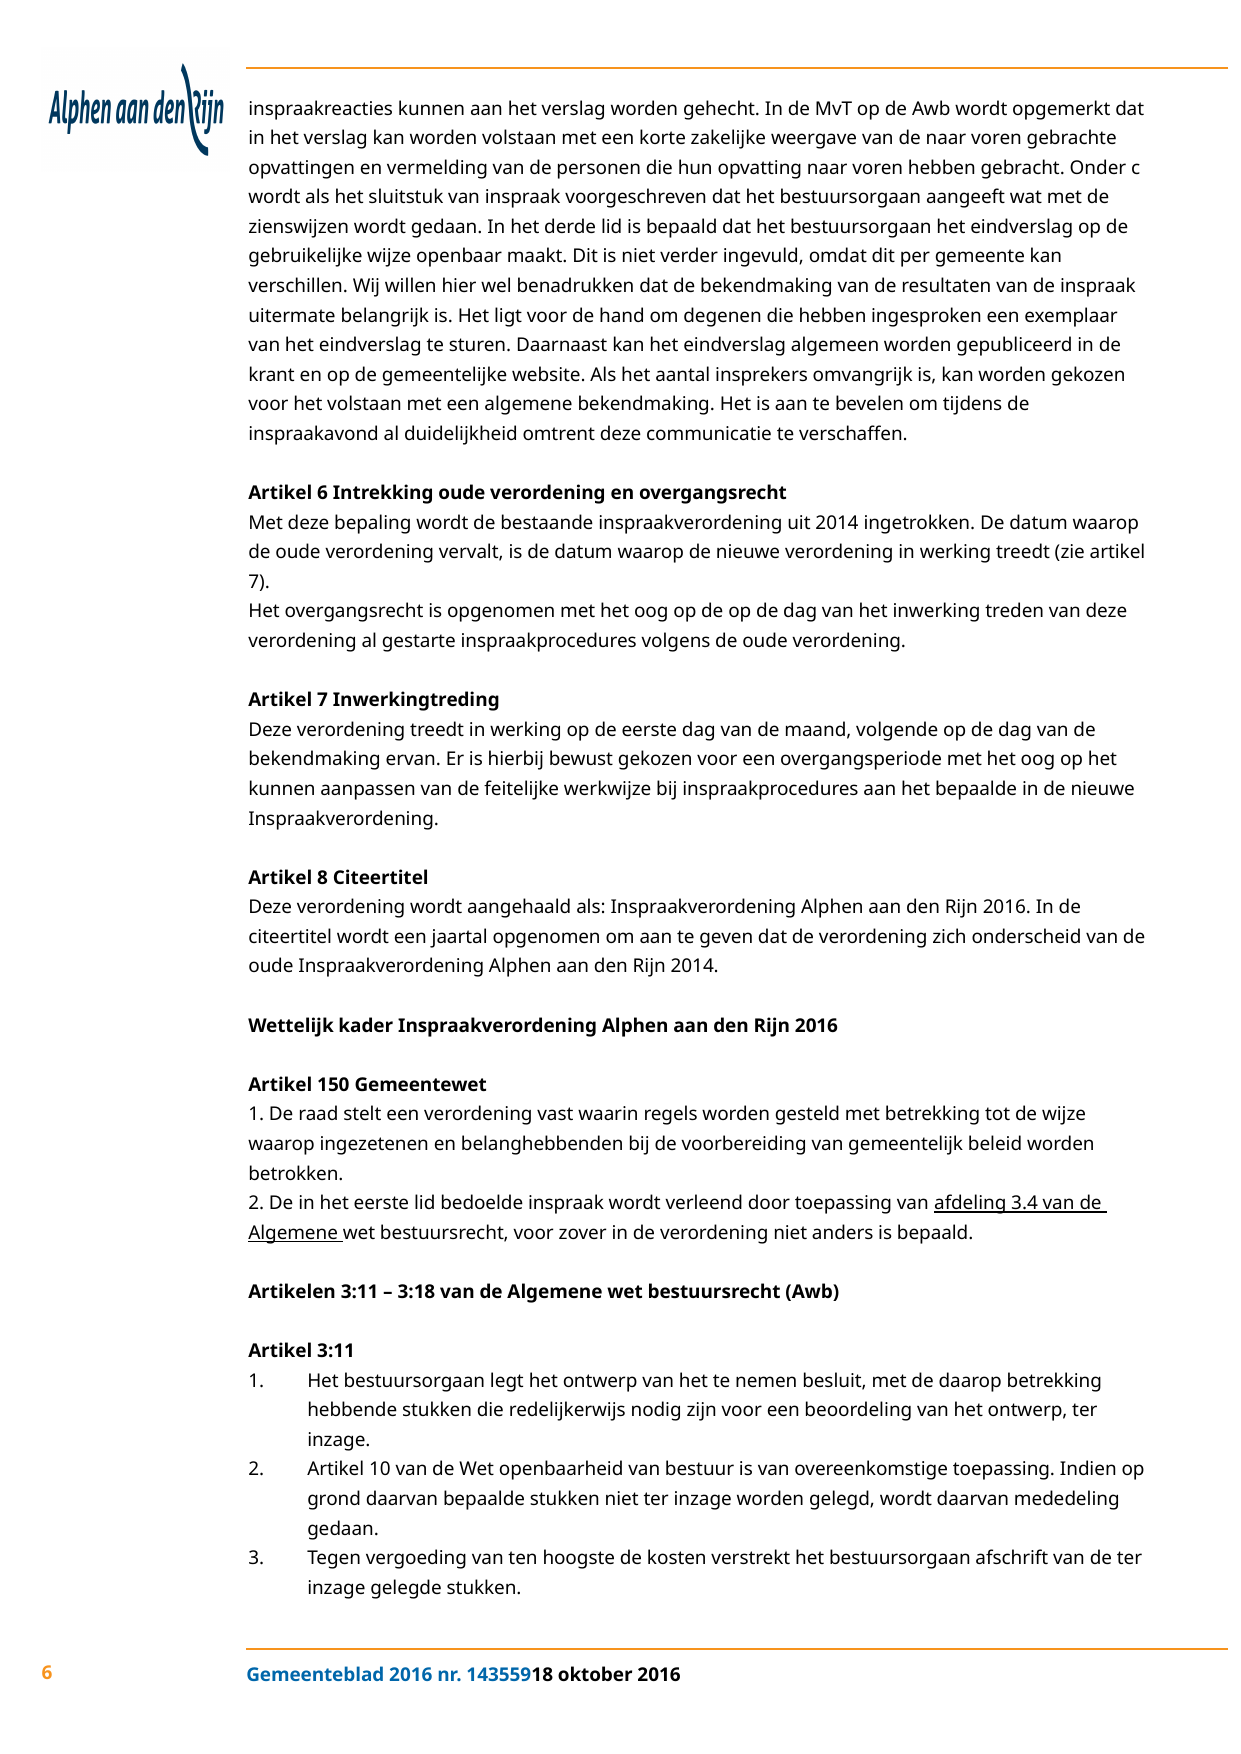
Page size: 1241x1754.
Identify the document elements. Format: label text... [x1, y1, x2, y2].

text inspraakreacties kunnen aan het verslag worden gehecht. In de MvT op de Awb wordt opgemerkt dat in het verslag kan worden volstaan met een korte zakelijke weergave van de naar voren gebrachte opvattingen en vermelding van de personen die hun opvatting naar voren hebben gebracht. Onder c wordt als het sluitstuk van inspraak voorgeschreven dat het bestuursorgaan aangeeft wat met de zienswijzen wordt gedaan. In het derde lid is bepaald dat het bestuursorgaan het eindverslag op de gebruikelijke wijze openbaar maakt. Dit is niet verder ingevuld, omdat dit per gemeente kan verschillen. Wij willen hier wel benadrukken dat de bekendmaking van de resultaten van de inspraak uitermate belangrijk is. Het ligt voor de hand om degenen die hebben ingesproken een exemplaar van het eindverslag te sturen. Daarnaast kan het eindverslag algemeen worden gepubliceerd in de krant en op de gemeentelijke website. Als het aantal insprekers omvangrijk is, kan worden gekozen voor het volstaan met een algemene bekendmaking. Het is aan te bevelen om tijdens de inspraakavond al duidelijkheid omtrent deze communicatie te verschaffen. [248, 95, 1152, 446]
list Artikel 10 van de Wet openbaarheid van bestuur is van overeenkomstige toepassing. Indien op grond daarvan bepaalde stukken niet ter inzage worden gelegd, wordt daarvan mededeling gedaan. [248, 1456, 1152, 1541]
text Met deze bepaling wordt de bestaande inspraakverordening uit 2014 ingetrokken. De datum waarop de oude verordening vervalt, is de datum waarop de nieuwe verordening in werking treedt (zie artikel 7). [248, 509, 1152, 594]
text 1. De raad stelt een verordening vast waarin regels worden gesteld met betrekking tot de wijze waarop ingezetenen en belanghebbenden bij de voorbereiding van gemeentelijk beleid worden betrokken. [248, 1101, 1152, 1186]
picture [41, 47, 231, 172]
text Artikel 3:11 [248, 1337, 1152, 1363]
text Het overgangsrecht is opgenomen met het oog op de op de dag van het inwerking treden van deze verordening al gestarte inspraakprocedures volgens de oude verordening. [248, 598, 1152, 653]
text 2. De in het eerste lid bedoelde inspraak wordt verleend door toepassing van afdeling 3.4 van de Algemene wet bestuursrecht, voor zover in de verordening niet anders is bepaald. [248, 1189, 1152, 1245]
text Artikel 7 Inwerkingtreding [248, 686, 1152, 712]
text Artikel 6 Intrekking oude verordening en overgangsrecht [248, 479, 1152, 505]
text Wettelijk kader Inspraakverordening Alphen aan den Rijn 2016 [248, 1012, 1152, 1038]
list Tegen vergoeding van ten hoogste de kosten verstrekt het bestuursorgaan afschrift van de ter inzage gelegde stukken. [248, 1544, 1152, 1600]
text Deze verordening wordt aangehaald als: Inspraakverordening Alphen aan den Rijn 2016. In de citeertitel wordt een jaartal opgenomen om aan te geven dat de verordening zich onderscheid van de oude Inspraakverordening Alphen aan den Rijn 2014. [248, 893, 1152, 978]
text Artikel 8 Citeertitel [248, 864, 1152, 890]
text Deze verordening treedt in werking op de eerste dag van de maand, volgende op de dag van de bekendmaking ervan. Er is hierbij bewust gekozen voor een overgangsperiode met het oog op het kunnen aanpassen van de feitelijke werkwijze bij inspraakprocedures aan het bepaalde in de nieuwe Inspraakverordening. [248, 716, 1152, 831]
list Het bestuursorgaan legt het ontwerp van het te nemen besluit, met de daarop betrekking hebbende stukken die redelijkerwijs nodig zijn voor een beoordeling van het ontwerp, ter inzage. [248, 1367, 1152, 1452]
text Artikelen 3:11 – 3:18 van de Algemene wet bestuursrecht (Awb) [248, 1278, 1152, 1304]
text Artikel 150 Gemeentewet [248, 1071, 1152, 1097]
